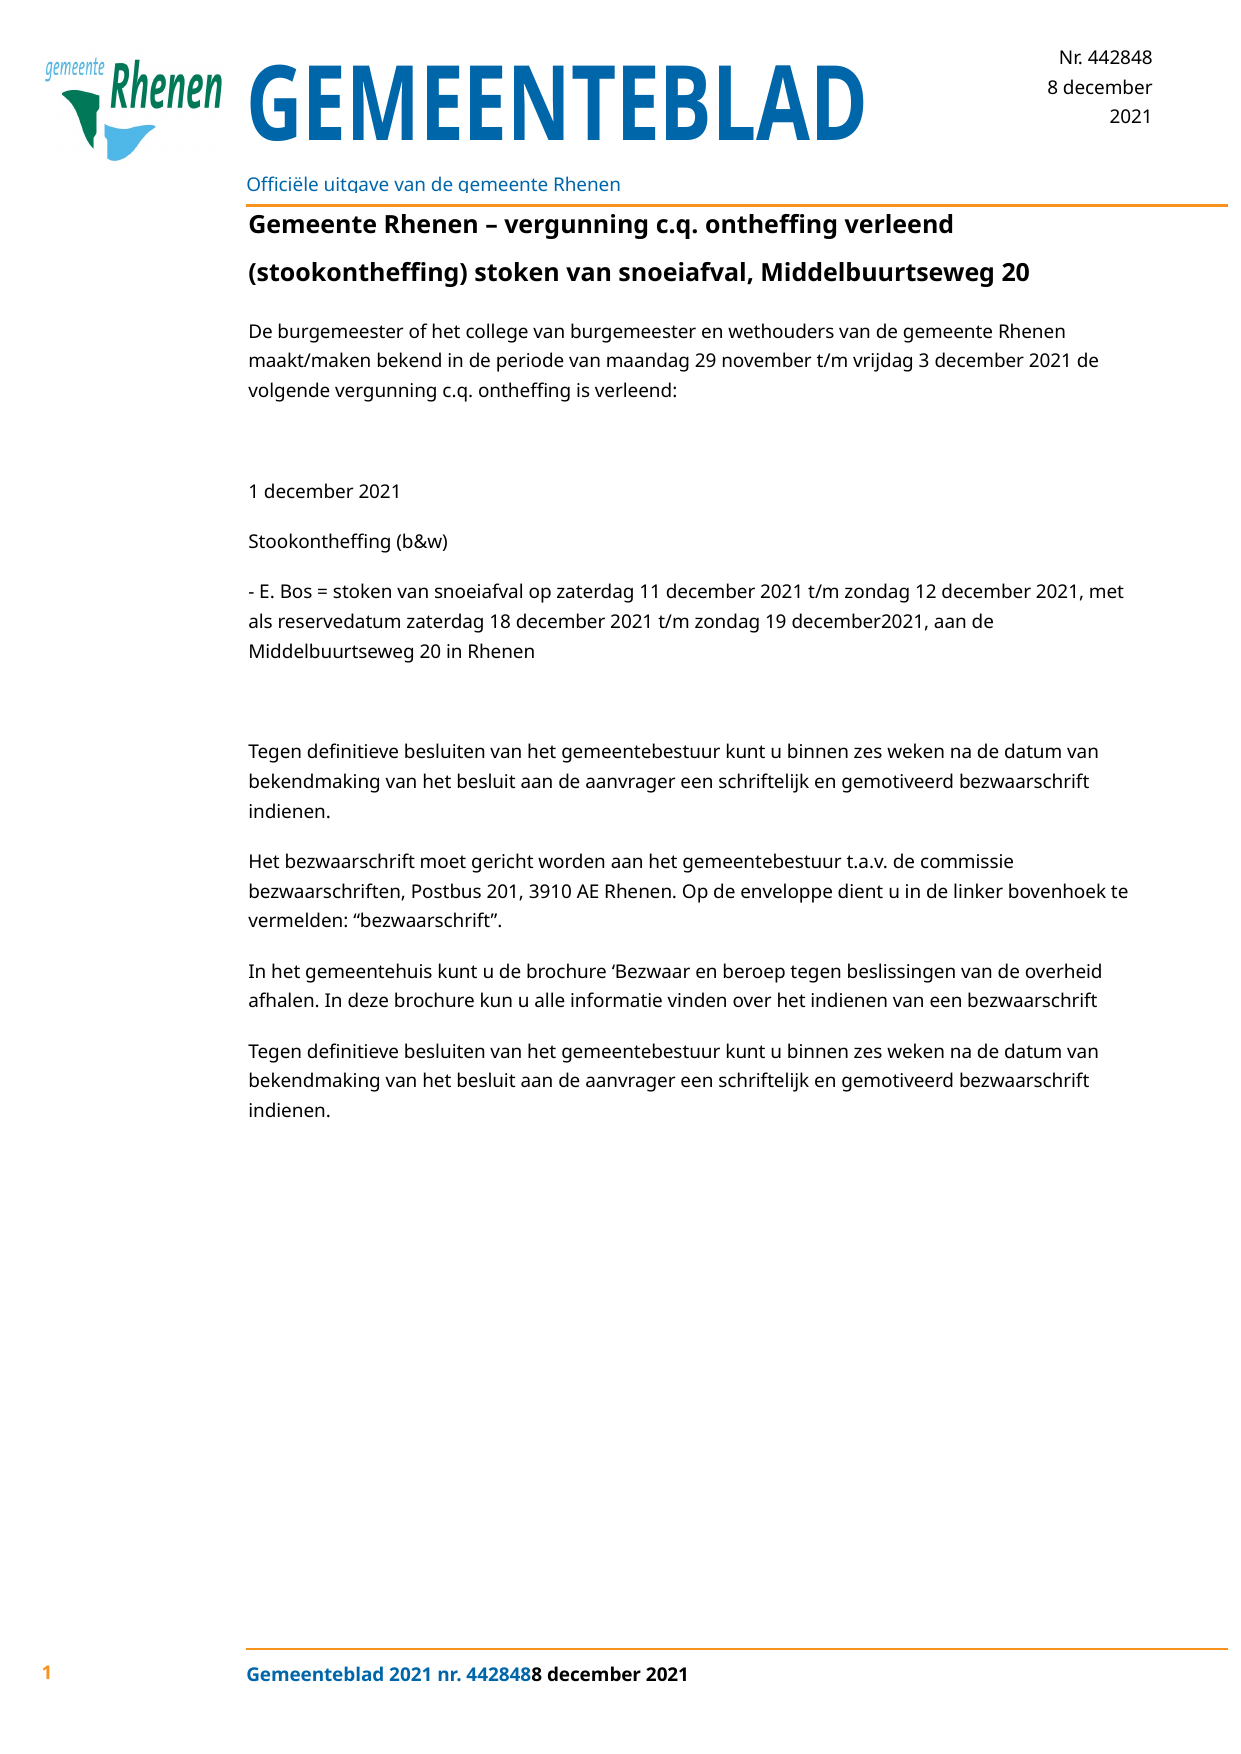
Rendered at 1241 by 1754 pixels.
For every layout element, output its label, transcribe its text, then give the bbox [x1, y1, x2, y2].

text Tegen definitieve besluiten van het gemeentebestuur kunt u binnen zes weken na de datum van bekendmaking van het besluit aan de aanvrager een schriftelijk en gemotiveerd bezwaarschrift indienen. [248, 1038, 1152, 1123]
text Tegen definitieve besluiten van het gemeentebestuur kunt u binnen zes weken na de datum van bekendmaking van het besluit aan de aanvrager een schriftelijk en gemotiveerd bezwaarschrift indienen. [248, 739, 1152, 824]
picture [41, 47, 231, 172]
text Gemeente Rhenen – vergunning c.q. ontheffing verleend (stookontheffing) stoken van snoeiafval, Middelbuurtseweg 20 [248, 207, 1152, 288]
text Het bezwaarschrift moet gericht worden aan het gemeentebestuur t.a.v. de commissie bezwaarschriften, Postbus 201, 3910 AE Rhenen. Op de enveloppe dient u in de linker bovenhoek te vermelden: “bezwaarschrift”. [248, 848, 1152, 933]
text 1 december 2021 [248, 478, 1152, 504]
text - E. Bos = stoken van snoeiafval op zaterdag 11 december 2021 t/m zondag 12 december 2021, met als reservedatum zaterdag 18 december 2021 t/m zondag 19 december2021, aan de Middelbuurtseweg 20 in Rhenen [248, 579, 1152, 664]
text Stookontheffing (b&w) [248, 528, 1152, 554]
text De burgemeester of het college van burgemeester en wethouders van de gemeente Rhenen maakt/maken bekend in de periode van maandag 29 november t/m vrijdag 3 december 2021 de volgende vergunning c.q. ontheffing is verleend: [248, 318, 1152, 403]
text In het gemeentehuis kunt u de brochure ‘Bezwaar en beroep tegen beslissingen van de overheid afhalen. In deze brochure kun u alle informatie vinden over het indienen van een bezwaarschrift [248, 958, 1152, 1013]
